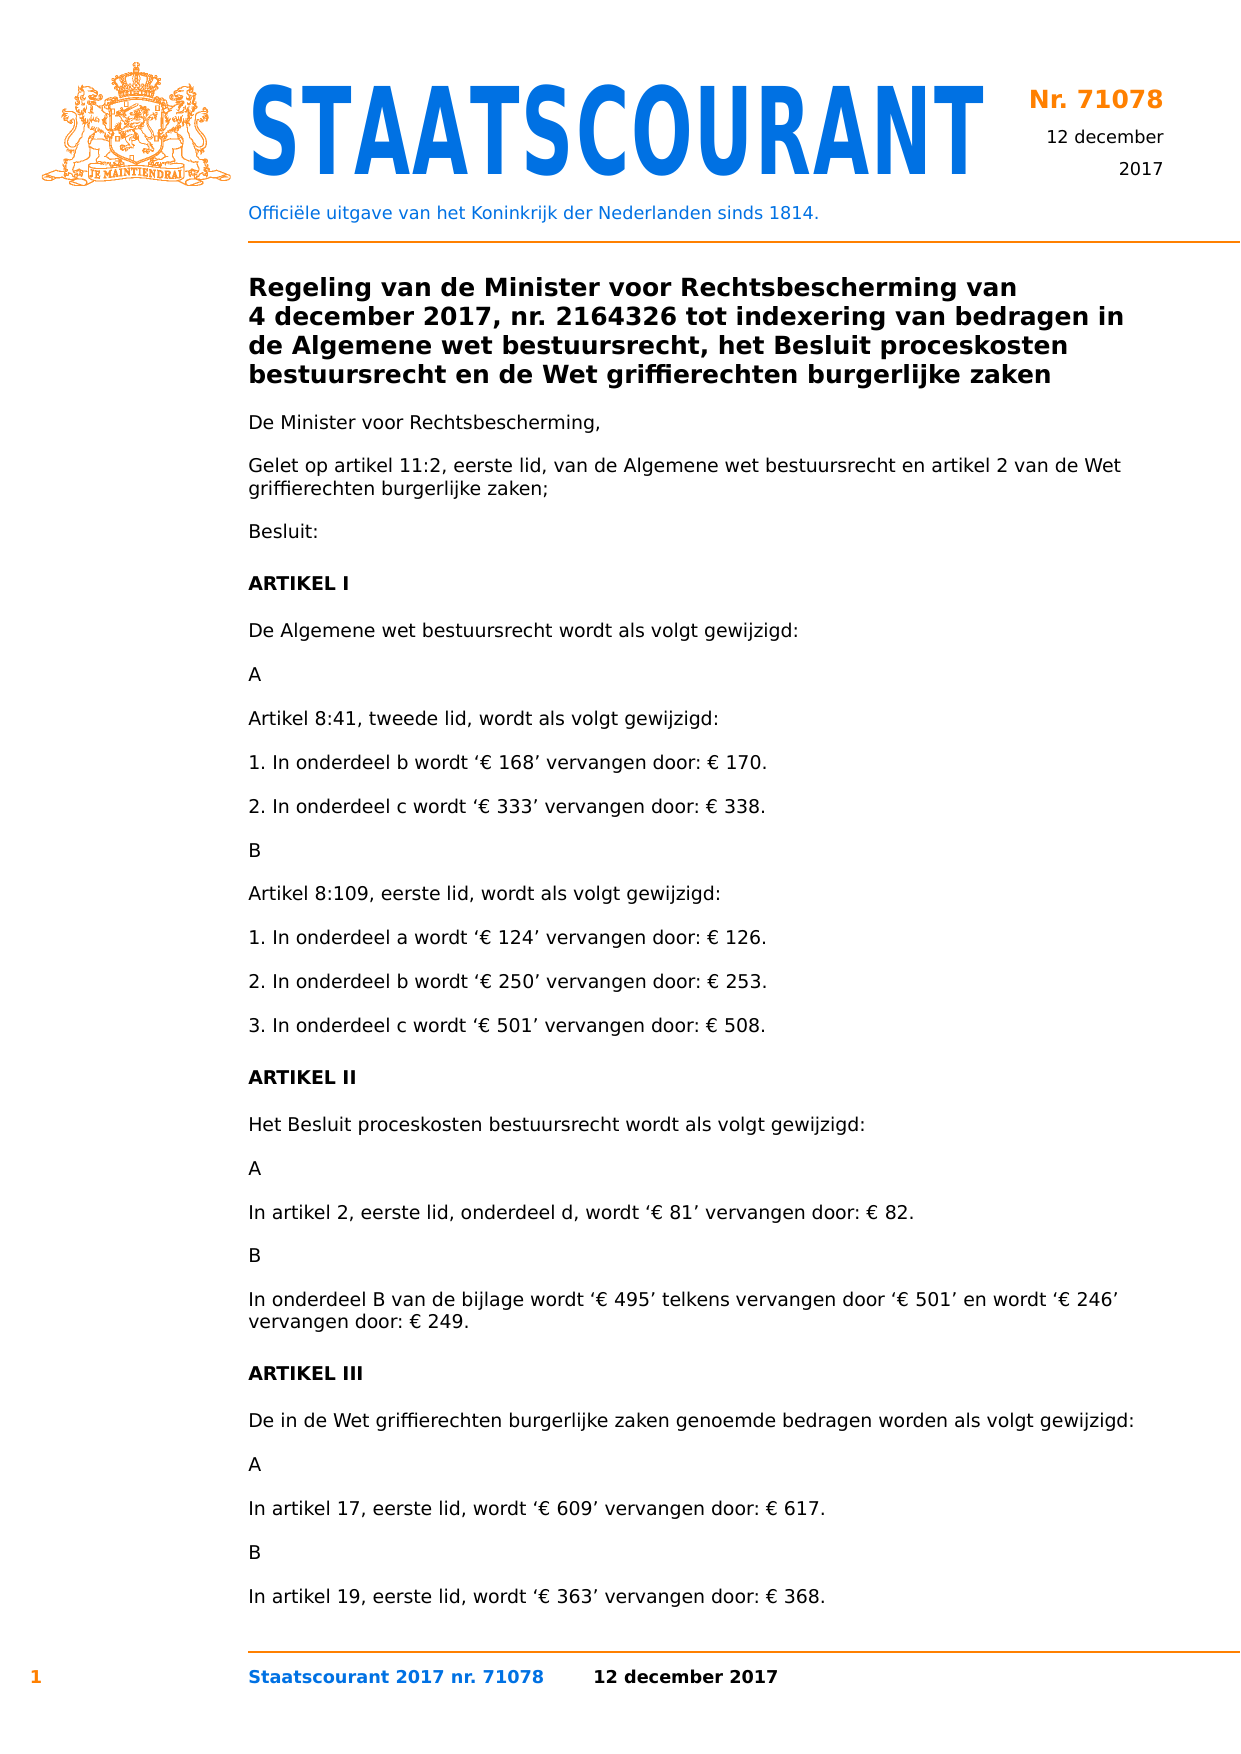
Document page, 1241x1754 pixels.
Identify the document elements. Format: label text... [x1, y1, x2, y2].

text In artikel 19, eerste lid, wordt ‘€ 363’ vervangen door: € 368. [248, 1586, 1163, 1608]
table_cell Officiële uitgave van het Koninkrijk der Nederlanden sinds 1814. [248, 203, 1240, 241]
subtitle ARTIKEL III [248, 1363, 1163, 1385]
text B [248, 1245, 1163, 1267]
text Artikel 8:109, eerste lid, wordt als volgt gewijzigd: [248, 883, 1163, 905]
text B [248, 839, 1163, 861]
table_cell 2017 [998, 153, 1240, 203]
text 1. In onderdeel a wordt ‘€ 124’ vervangen door: € 126. [248, 927, 1163, 949]
text B [248, 1542, 1163, 1564]
subtitle ARTIKEL II [248, 1067, 1163, 1089]
text A [248, 1454, 1163, 1476]
table_header Nr. 71078 [998, 62, 1240, 121]
text A [248, 1158, 1163, 1180]
text 3. In onderdeel c wordt ‘€ 501’ vervangen door: € 508. [248, 1015, 1163, 1037]
text Besluit: [248, 521, 1163, 543]
text 2. In onderdeel b wordt ‘€ 250’ vervangen door: € 253. [248, 971, 1163, 993]
table_cell 12 december [998, 121, 1240, 153]
text De Algemene wet bestuursrecht wordt als volgt gewijzigd: [248, 620, 1163, 642]
text De in de Wet griffierechten burgerlijke zaken genoemde bedragen worden als volgt gewijzigd: [248, 1410, 1163, 1432]
text 1. In onderdeel b wordt ‘€ 168’ vervangen door: € 170. [248, 752, 1163, 774]
text Gelet op artikel 11:2, eerste lid, van de Algemene wet bestuursrecht en artikel 2 van de Wet griffierechten burgerlijke zaken; [248, 455, 1163, 499]
text 2. In onderdeel c wordt ‘€ 333’ vervangen door: € 338. [248, 796, 1163, 818]
table_header [25, 62, 248, 241]
subtitle ARTIKEL I [248, 573, 1163, 595]
picture [41, 62, 231, 186]
text In artikel 17, eerste lid, wordt ‘€ 609’ vervangen door: € 617. [248, 1498, 1163, 1520]
text A [248, 664, 1163, 686]
text De Minister voor Rechtsbescherming, [248, 412, 1163, 433]
table_header STAATSCOURANT [248, 62, 998, 203]
subtitle Regeling van de Minister voor Rechtsbescherming van 4 december 2017, nr. 2164326 tot indexering van bedragen in de Algemene wet bestuursrecht, het Besluit proceskosten bestuursrecht en de Wet griffierechten burgerlijke zaken [248, 273, 1163, 390]
text Artikel 8:41, tweede lid, wordt als volgt gewijzigd: [248, 708, 1163, 730]
text Het Besluit proceskosten bestuursrecht wordt als volgt gewijzigd: [248, 1114, 1163, 1136]
text In artikel 2, eerste lid, onderdeel d, wordt ‘€ 81’ vervangen door: € 82. [248, 1202, 1163, 1223]
text In onderdeel B van de bijlage wordt ‘€ 495’ telkens vervangen door ‘€ 501’ en wordt ‘€ 246’ vervangen door: € 249. [248, 1289, 1163, 1333]
